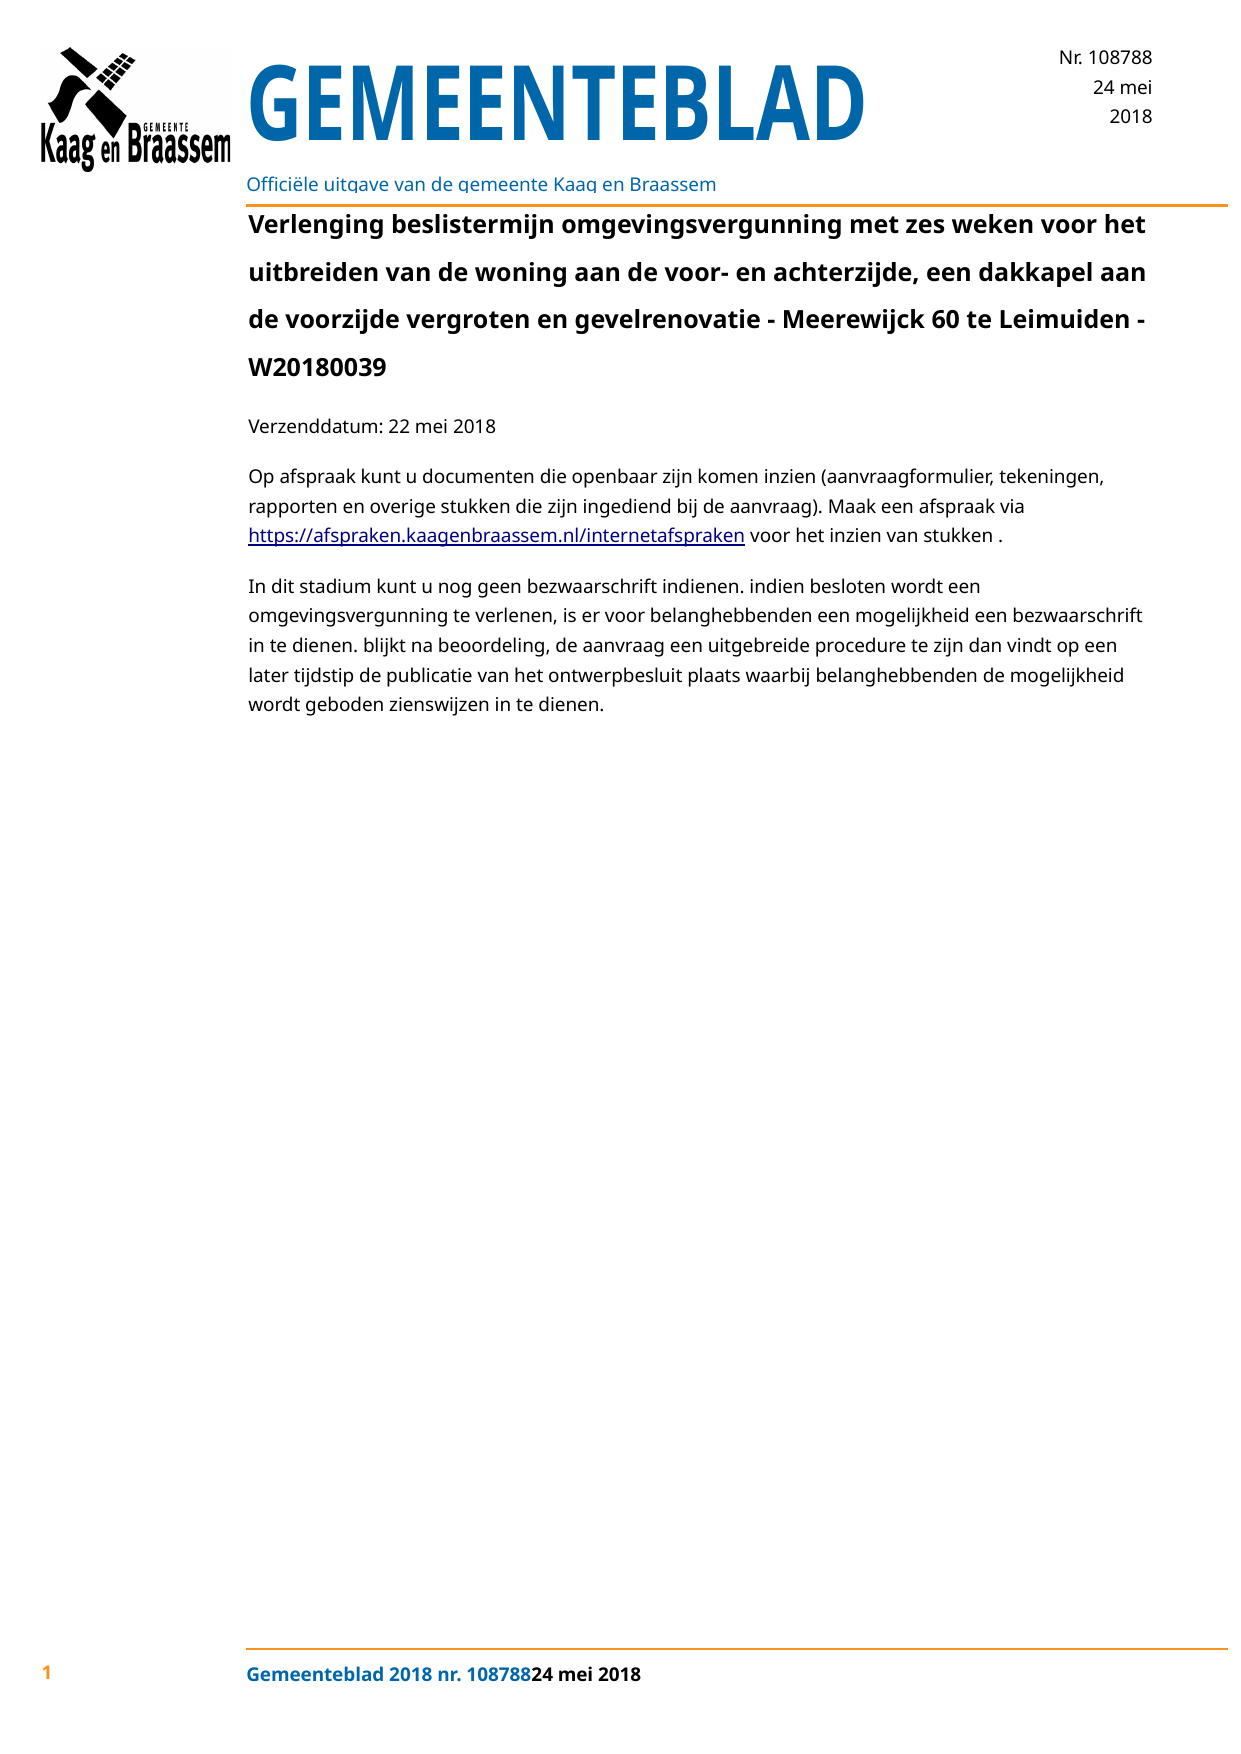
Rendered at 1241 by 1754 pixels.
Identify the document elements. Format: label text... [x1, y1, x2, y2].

text Op afspraak kunt u documenten die openbaar zijn komen inzien (aanvraagformulier, tekeningen, rapporten en overige stukken die zijn ingediend bij de aanvraag). Maak een afspraak via https://afspraken.kaagenbraassem.nl/internetafspraken voor het inzien van stukken . [248, 463, 1152, 548]
text In dit stadium kunt u nog geen bezwaarschrift indienen. indien besloten wordt een omgevingsvergunning te verlenen, is er voor belanghebbenden een mogelijkheid een bezwaarschrift in te dienen. blijkt na beoordeling, de aanvraag een uitgebreide procedure te zijn dan vindt op een later tijdstip de publicatie van het ontwerpbesluit plaats waarbij belanghebbenden de mogelijkheid wordt geboden zienswijzen in te dienen. [248, 573, 1152, 717]
text Verlenging beslistermijn omgevingsvergunning met zes weken voor het uitbreiden van de woning aan de voor- en achterzijde, een dakkapel aan de voorzijde vergroten en gevelrenovatie - Meerewijck 60 te Leimuiden - W20180039 [248, 207, 1152, 384]
picture [41, 47, 231, 172]
text Verzenddatum: 22 mei 2018 [248, 413, 1152, 439]
